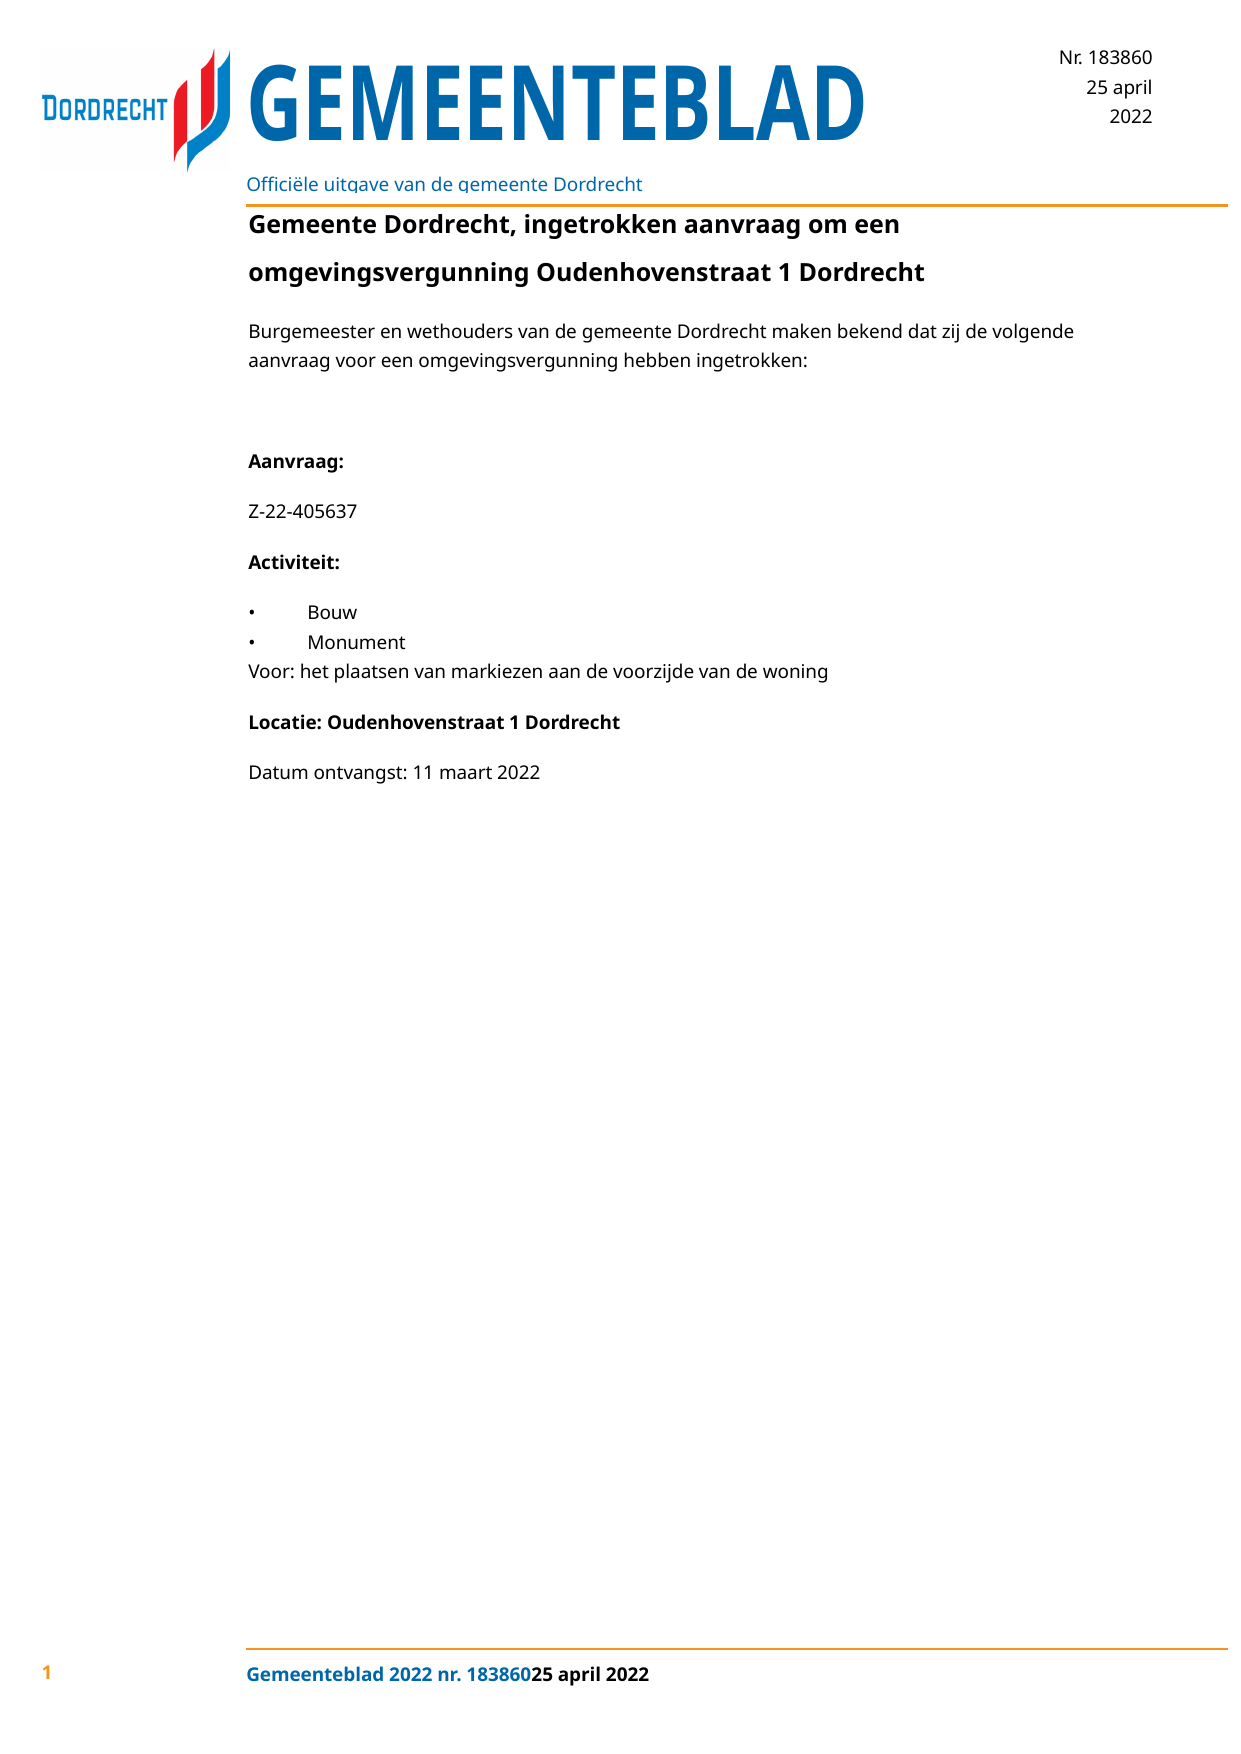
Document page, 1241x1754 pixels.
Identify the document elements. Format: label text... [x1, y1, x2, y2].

list Monument [248, 629, 1152, 655]
list Bouw [248, 599, 1152, 625]
text Burgemeester en wethouders van de gemeente Dordrecht maken bekend dat zij de volgende aanvraag voor een omgevingsvergunning hebben ingetrokken: [248, 318, 1152, 373]
text Z-22-405637 [248, 499, 1152, 524]
text Locatie: Oudenhovenstraat 1 Dordrecht [248, 709, 1152, 735]
text Gemeente Dordrecht, ingetrokken aanvraag om een omgevingsvergunning Oudenhovenstraat 1 Dordrecht [248, 207, 1152, 288]
picture [41, 47, 231, 172]
text Voor: het plaatsen van markiezen aan de voorzijde van de woning [248, 659, 1152, 684]
text Aanvraag: [248, 448, 1152, 474]
text Activiteit: [248, 549, 1152, 575]
text Datum ontvangst: 11 maart 2022 [248, 759, 1152, 785]
